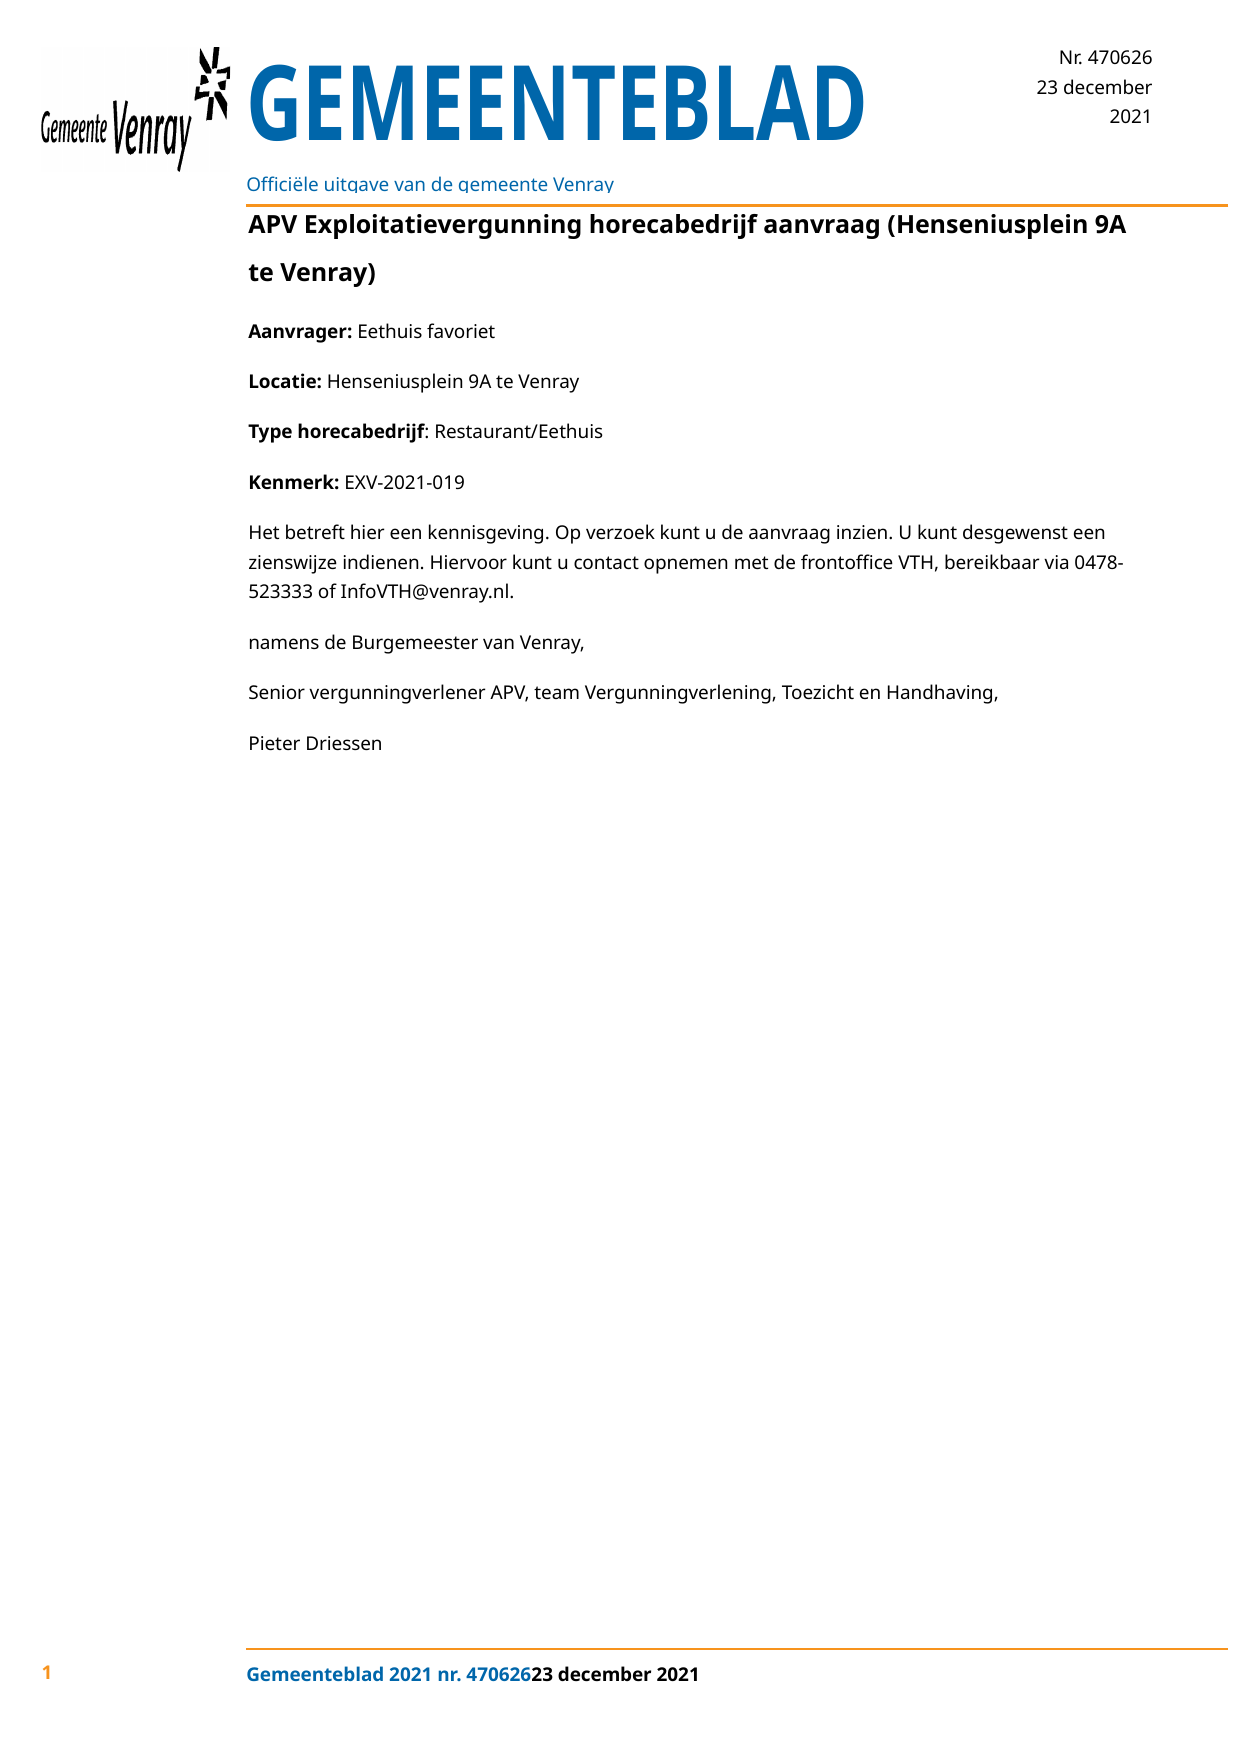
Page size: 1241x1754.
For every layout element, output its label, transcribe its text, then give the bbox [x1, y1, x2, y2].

text Senior vergunningverlener APV, team Vergunningverlening, Toezicht en Handhaving, [248, 679, 1152, 705]
text Aanvrager: Eethuis favoriet [248, 318, 1152, 344]
text Het betreft hier een kennisgeving. Op verzoek kunt u de aanvraag inzien. U kunt desgewenst een zienswijze indienen. Hiervoor kunt u contact opnemen met de frontoffice VTH, bereikbaar via 0478-523333 of InfoVTH@venray.nl. [248, 519, 1152, 604]
text namens de Burgemeester van Venray, [248, 629, 1152, 655]
picture [41, 47, 231, 172]
text Pieter Driessen [248, 730, 1152, 756]
text Locatie: Henseniusplein 9A te Venray [248, 368, 1152, 394]
text Kenmerk: EXV-2021-019 [248, 469, 1152, 495]
text APV Exploitatievergunning horecabedrijf aanvraag (Henseniusplein 9A te Venray) [248, 207, 1152, 288]
text Type horecabedrijf: Restaurant/Eethuis [248, 419, 1152, 444]
